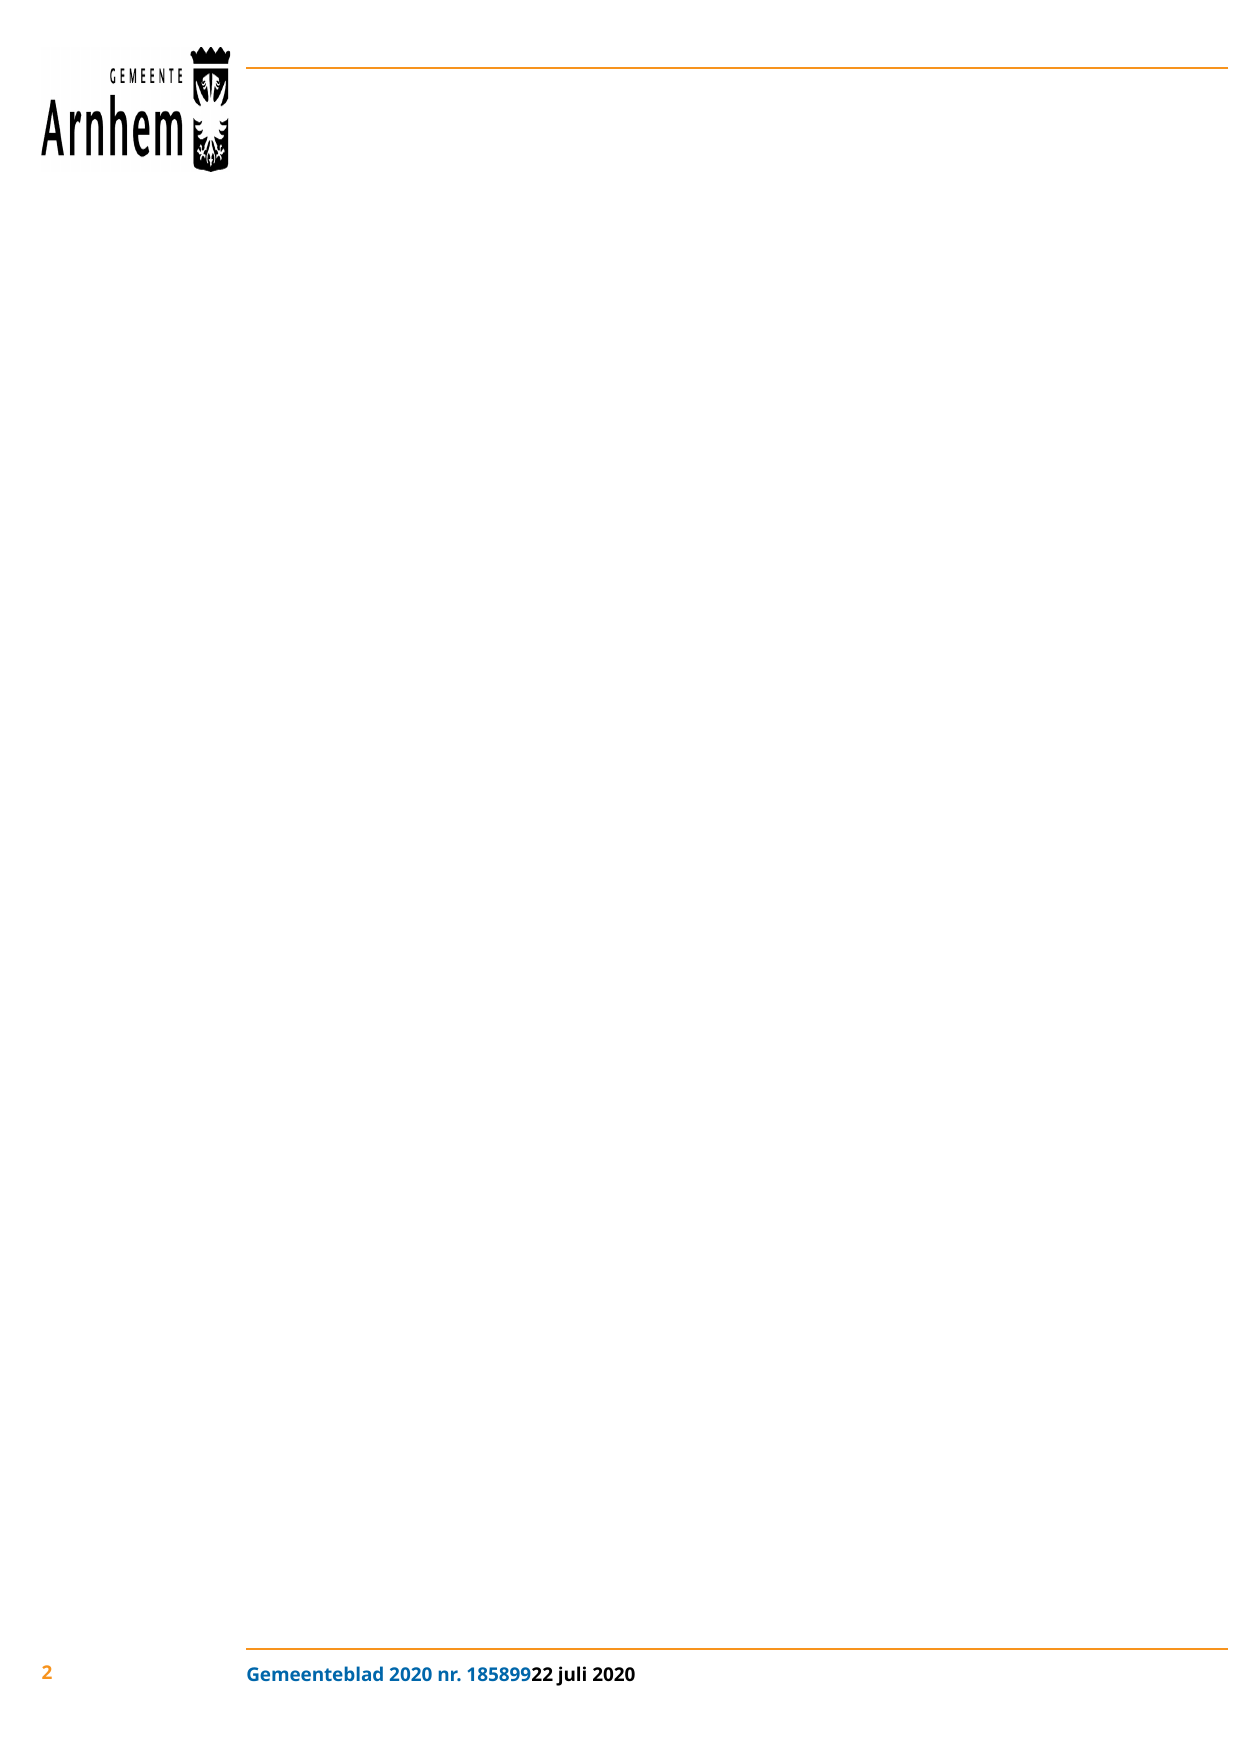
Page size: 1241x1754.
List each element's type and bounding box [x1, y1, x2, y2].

picture [41, 47, 231, 172]
